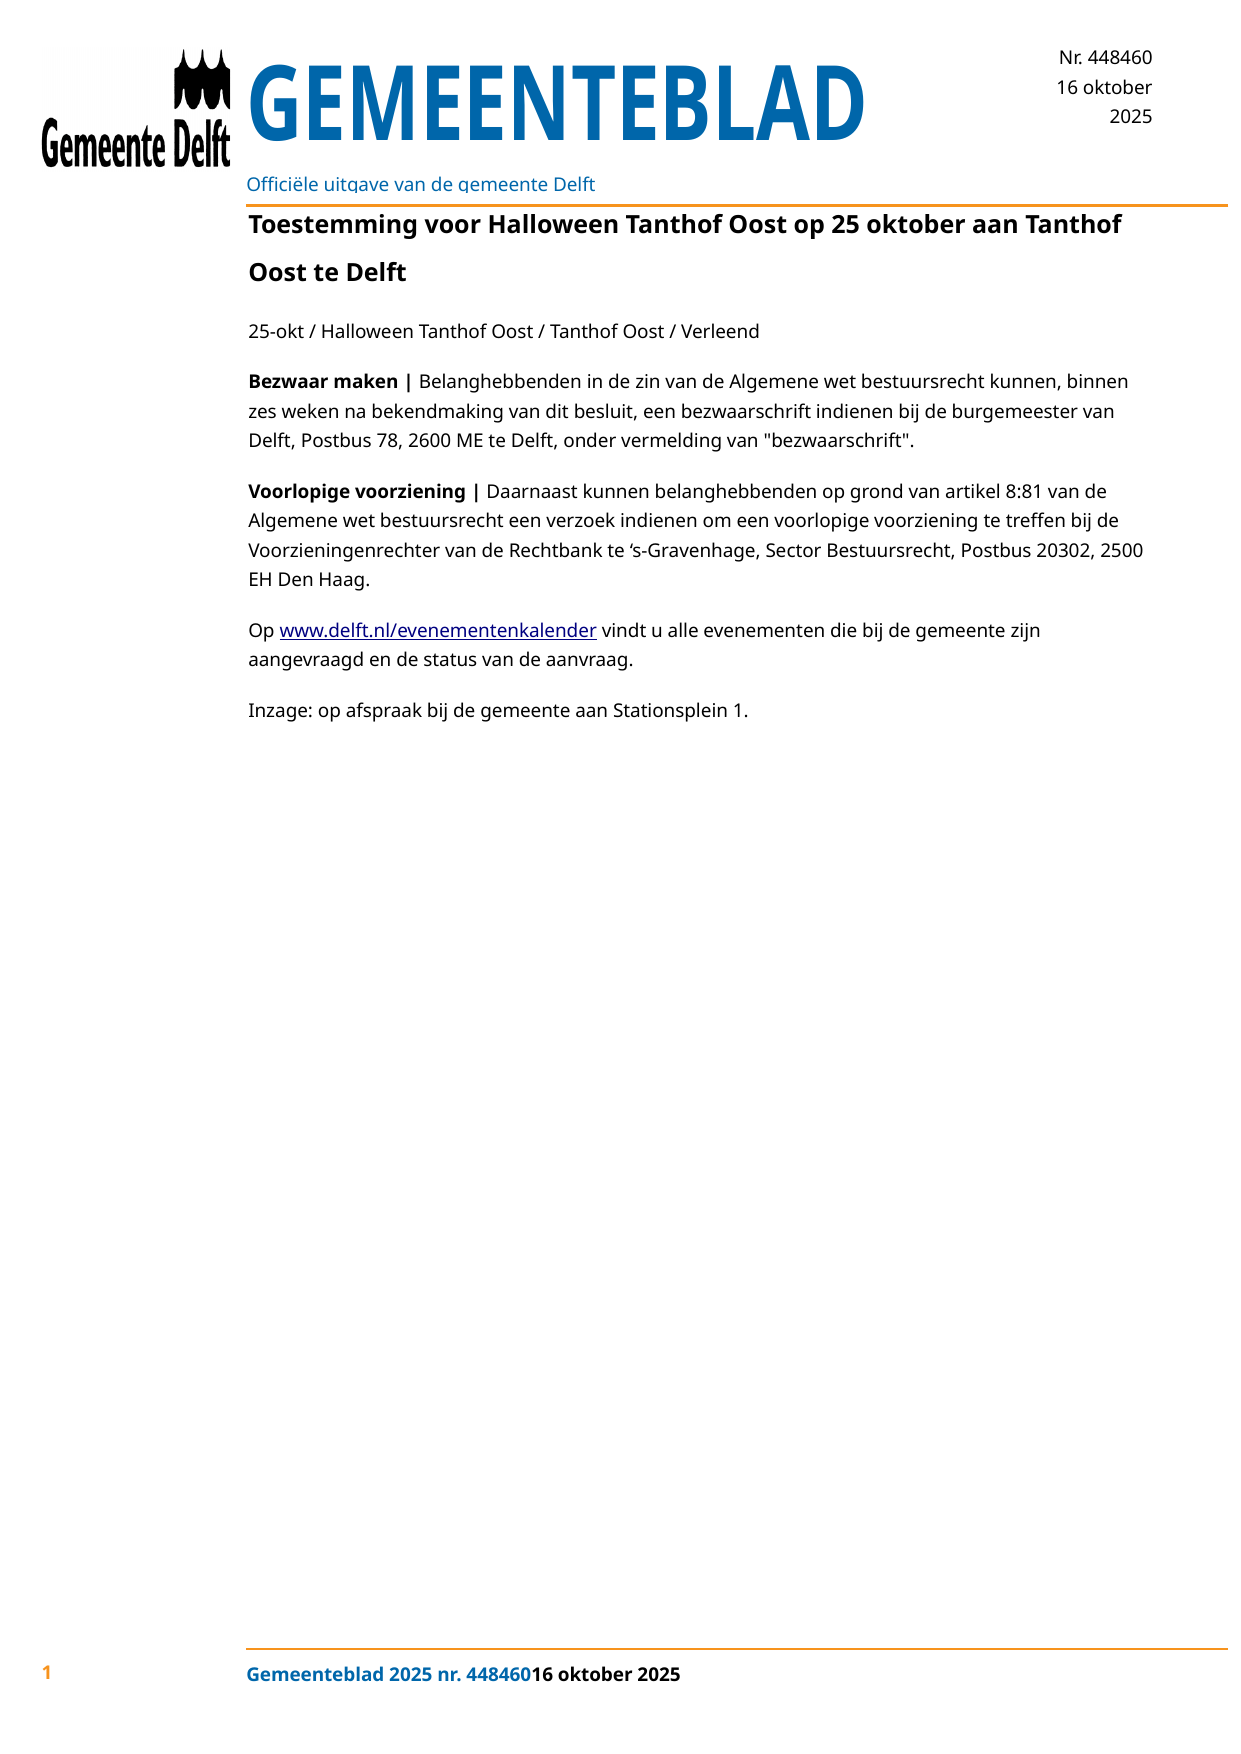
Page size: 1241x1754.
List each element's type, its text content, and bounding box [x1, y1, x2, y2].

text 25-okt / Halloween Tanthof Oost / Tanthof Oost / Verleend [248, 318, 1152, 344]
picture [41, 47, 231, 172]
text Op www.delft.nl/evenementenkalender vindt u alle evenementen die bij de gemeente zijn aangevraagd en de status van de aanvraag. [248, 617, 1152, 672]
text Toestemming voor Halloween Tanthof Oost op 25 oktober aan Tanthof Oost te Delft [248, 207, 1152, 288]
text Inzage: op afspraak bij de gemeente aan Stationsplein 1. [248, 697, 1152, 723]
text Voorlopige voorziening | Daarnaast kunnen belanghebbenden op grond van artikel 8:81 van de Algemene wet bestuursrecht een verzoek indienen om een voorlopige voorziening te treffen bij de Voorzieningenrechter van de Rechtbank te ‘s-Gravenhage, Sector Bestuursrecht, Postbus 20302, 2500 EH Den Haag. [248, 478, 1152, 592]
text Bezwaar maken | Belanghebbenden in de zin van de Algemene wet bestuursrecht kunnen, binnen zes weken na bekendmaking van dit besluit, een bezwaarschrift indienen bij de burgemeester van Delft, Postbus 78, 2600 ME te Delft, onder vermelding van "bezwaarschrift". [248, 368, 1152, 453]
